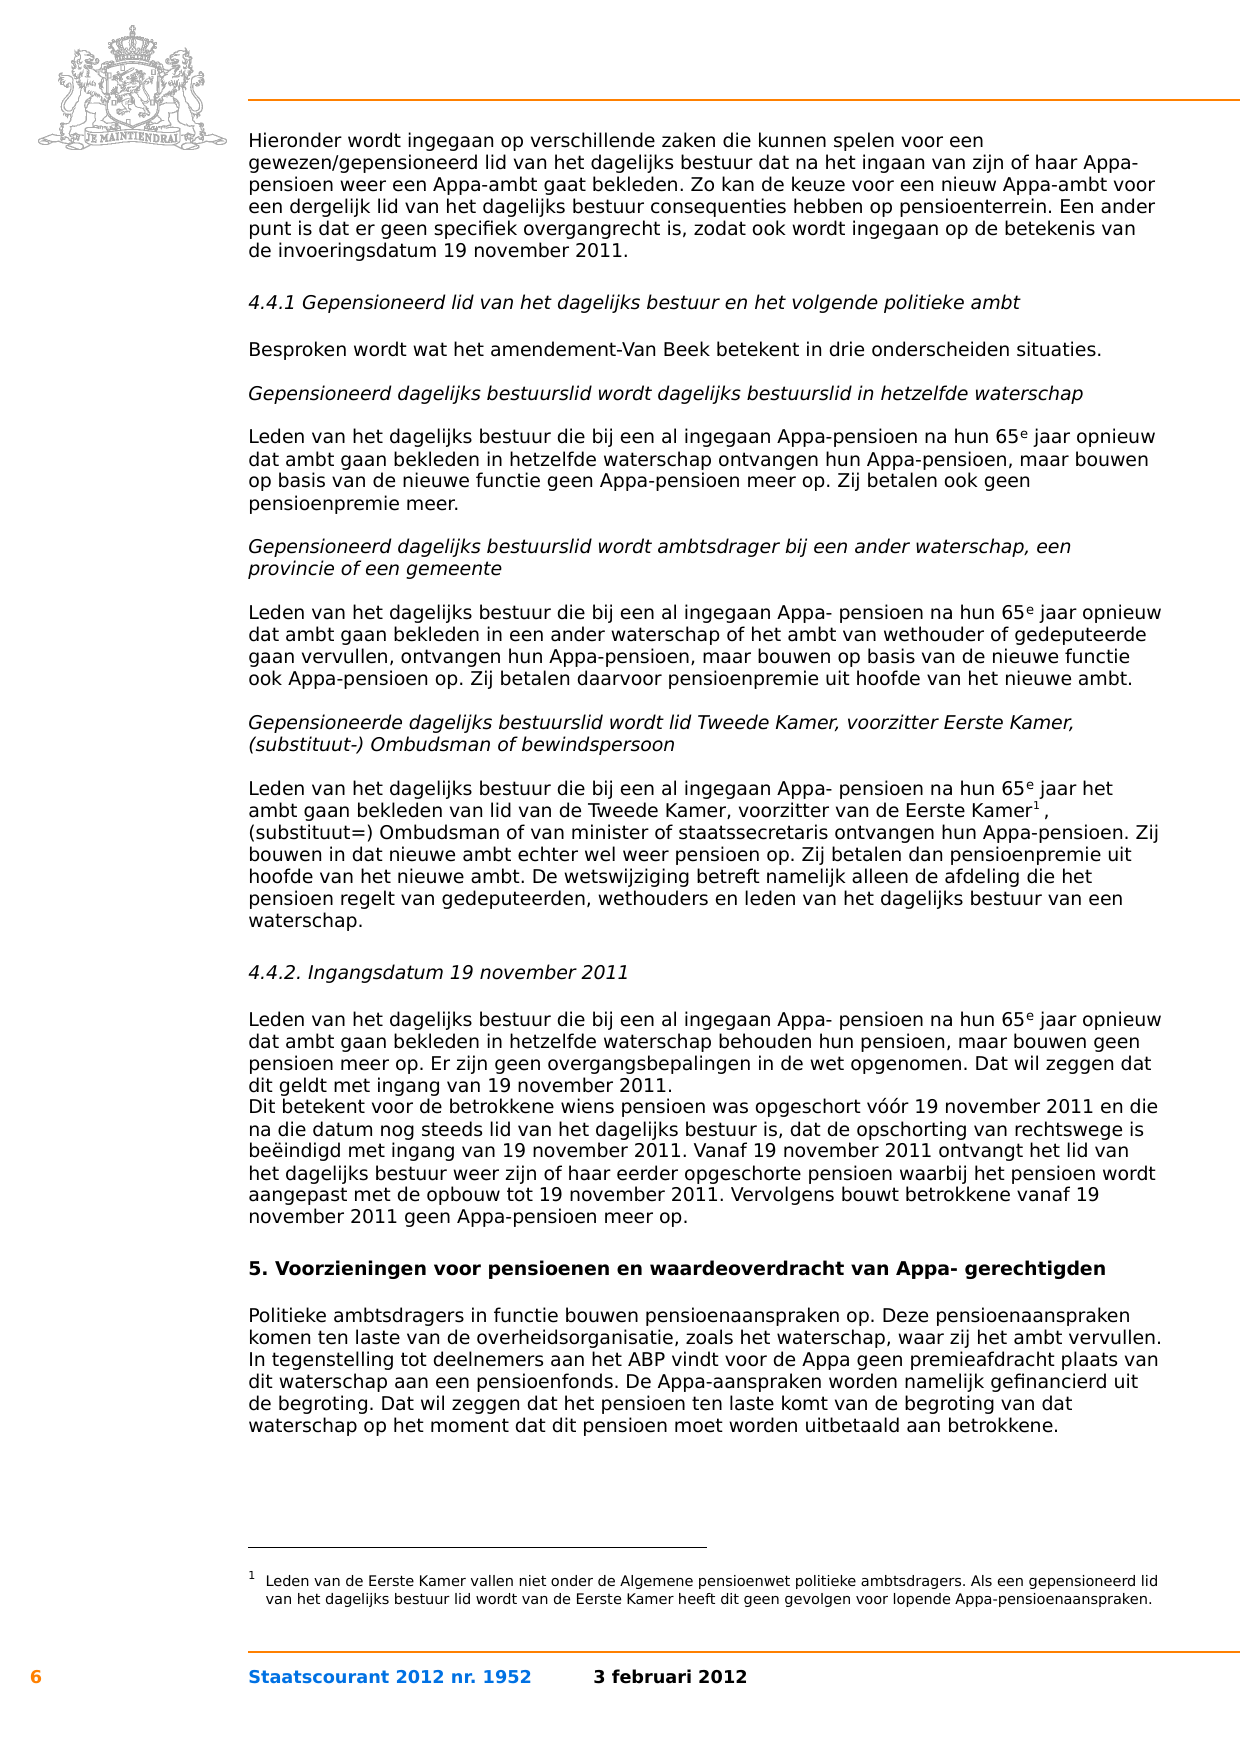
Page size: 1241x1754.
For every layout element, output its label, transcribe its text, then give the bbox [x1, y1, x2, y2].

text Leden van het dagelijks bestuur die bij een al ingegaan Appa- pensioen na hun 65e jaar opnieuw dat ambt gaan bekleden in een ander waterschap of het ambt van wethouder of gedeputeerde gaan vervullen, ontvangen hun Appa-pensioen, maar bouwen op basis van de nieuwe functie ook Appa-pensioen op. Zij betalen daarvoor pensioenpremie uit hoofde van het nieuwe ambt. [248, 602, 1163, 690]
text Dit betekent voor de betrokkene wiens pensioen was opgeschort vóór 19 november 2011 en die na die datum nog steeds lid van het dagelijks bestuur is, dat de opschorting van rechtswege is beëindigd met ingang van 19 november 2011. Vanaf 19 november 2011 ontvangt het lid van het dagelijks bestuur weer zijn of haar eerder opgeschorte pensioen waarbij het pensioen wordt aangepast met de opbouw tot 19 november 2011. Vervolgens bouwt betrokkene vanaf 19 november 2011 geen Appa-pensioen meer op. [248, 1096, 1163, 1228]
subtitle 5. Voorzieningen voor pensioenen en waardeoverdracht van Appa- gerechtigden [248, 1258, 1163, 1280]
subtitle Gepensioneerd dagelijks bestuurslid wordt ambtsdrager bij een ander waterschap, een provincie of een gemeente [248, 536, 1163, 580]
picture [38, 25, 227, 150]
text Besproken wordt wat het amendement-Van Beek betekent in drie onderscheiden situaties. [248, 339, 1163, 361]
text Politieke ambtsdragers in functie bouwen pensioenaanspraken op. Deze pensioenaanspraken komen ten laste van de overheidsorganisatie, zoals het waterschap, waar zij het ambt vervullen. In tegenstelling tot deelnemers aan het ABP vindt voor de Appa geen premieafdracht plaats van dit waterschap aan een pensioenfonds. De Appa-aanspraken worden namelijk gefinancierd uit de begroting. Dat wil zeggen dat het pensioen ten laste komt van de begroting van dat waterschap op het moment dat dit pensioen moet worden uitbetaald aan betrokkene. [248, 1305, 1163, 1437]
subtitle 4.4.1 Gepensioneerd lid van het dagelijks bestuur en het volgende politieke ambt [248, 292, 1163, 314]
text Leden van het dagelijks bestuur die bij een al ingegaan Appa- pensioen na hun 65e jaar opnieuw dat ambt gaan bekleden in hetzelfde waterschap behouden hun pensioen, maar bouwen geen pensioen meer op. Er zijn geen overgangsbepalingen in de wet opgenomen. Dat wil zeggen dat dit geldt met ingang van 19 november 2011. [248, 1008, 1163, 1096]
subtitle 4.4.2. Ingangsdatum 19 november 2011 [248, 962, 1163, 983]
text Leden van het dagelijks bestuur die bij een al ingegaan Appa-pensioen na hun 65e jaar opnieuw dat ambt gaan bekleden in hetzelfde waterschap ontvangen hun Appa-pensioen, maar bouwen op basis van de nieuwe functie geen Appa-pensioen meer op. Zij betalen ook geen pensioenpremie meer. [248, 426, 1163, 514]
text Leden van de Eerste Kamer vallen niet onder de Algemene pensioenwet politieke ambtsdragers. Als een gepensioneerd lid van het dagelijks bestuur lid wordt van de Eerste Kamer heeft dit geen gevolgen voor lopende Appa-pensioenaanspraken. [248, 1569, 1163, 1608]
text Hieronder wordt ingegaan op verschillende zaken die kunnen spelen voor een gewezen/gepensioneerd lid van het dagelijks bestuur dat na het ingaan van zijn of haar Appa-pensioen weer een Appa-ambt gaat bekleden. Zo kan de keuze voor een nieuw Appa-ambt voor een dergelijk lid van het dagelijks bestuur consequenties hebben op pensioenterrein. Een ander punt is dat er geen specifiek overgangrecht is, zodat ook wordt ingegaan op de betekenis van de invoeringsdatum 19 november 2011. [248, 130, 1163, 262]
subtitle Gepensioneerde dagelijks bestuurslid wordt lid Tweede Kamer, voorzitter Eerste Kamer, (substituut-) Ombudsman of bewindspersoon [248, 712, 1163, 756]
subtitle Gepensioneerd dagelijks bestuurslid wordt dagelijks bestuurslid in hetzelfde waterschap [248, 383, 1163, 404]
text Leden van het dagelijks bestuur die bij een al ingegaan Appa- pensioen na hun 65e jaar het ambt gaan bekleden van lid van de Tweede Kamer, voorzitter van de Eerste Kamer, (substituut=) Ombudsman of van minister of staatssecretaris ontvangen hun Appa-pensioen. Zij bouwen in dat nieuwe ambt echter wel weer pensioen op. Zij betalen dan pensioenpremie uit hoofde van het nieuwe ambt. De wetswijziging betreft namelijk alleen de afdeling die het pensioen regelt van gedeputeerden, wethouders en leden van het dagelijks bestuur van een waterschap. [248, 778, 1163, 932]
